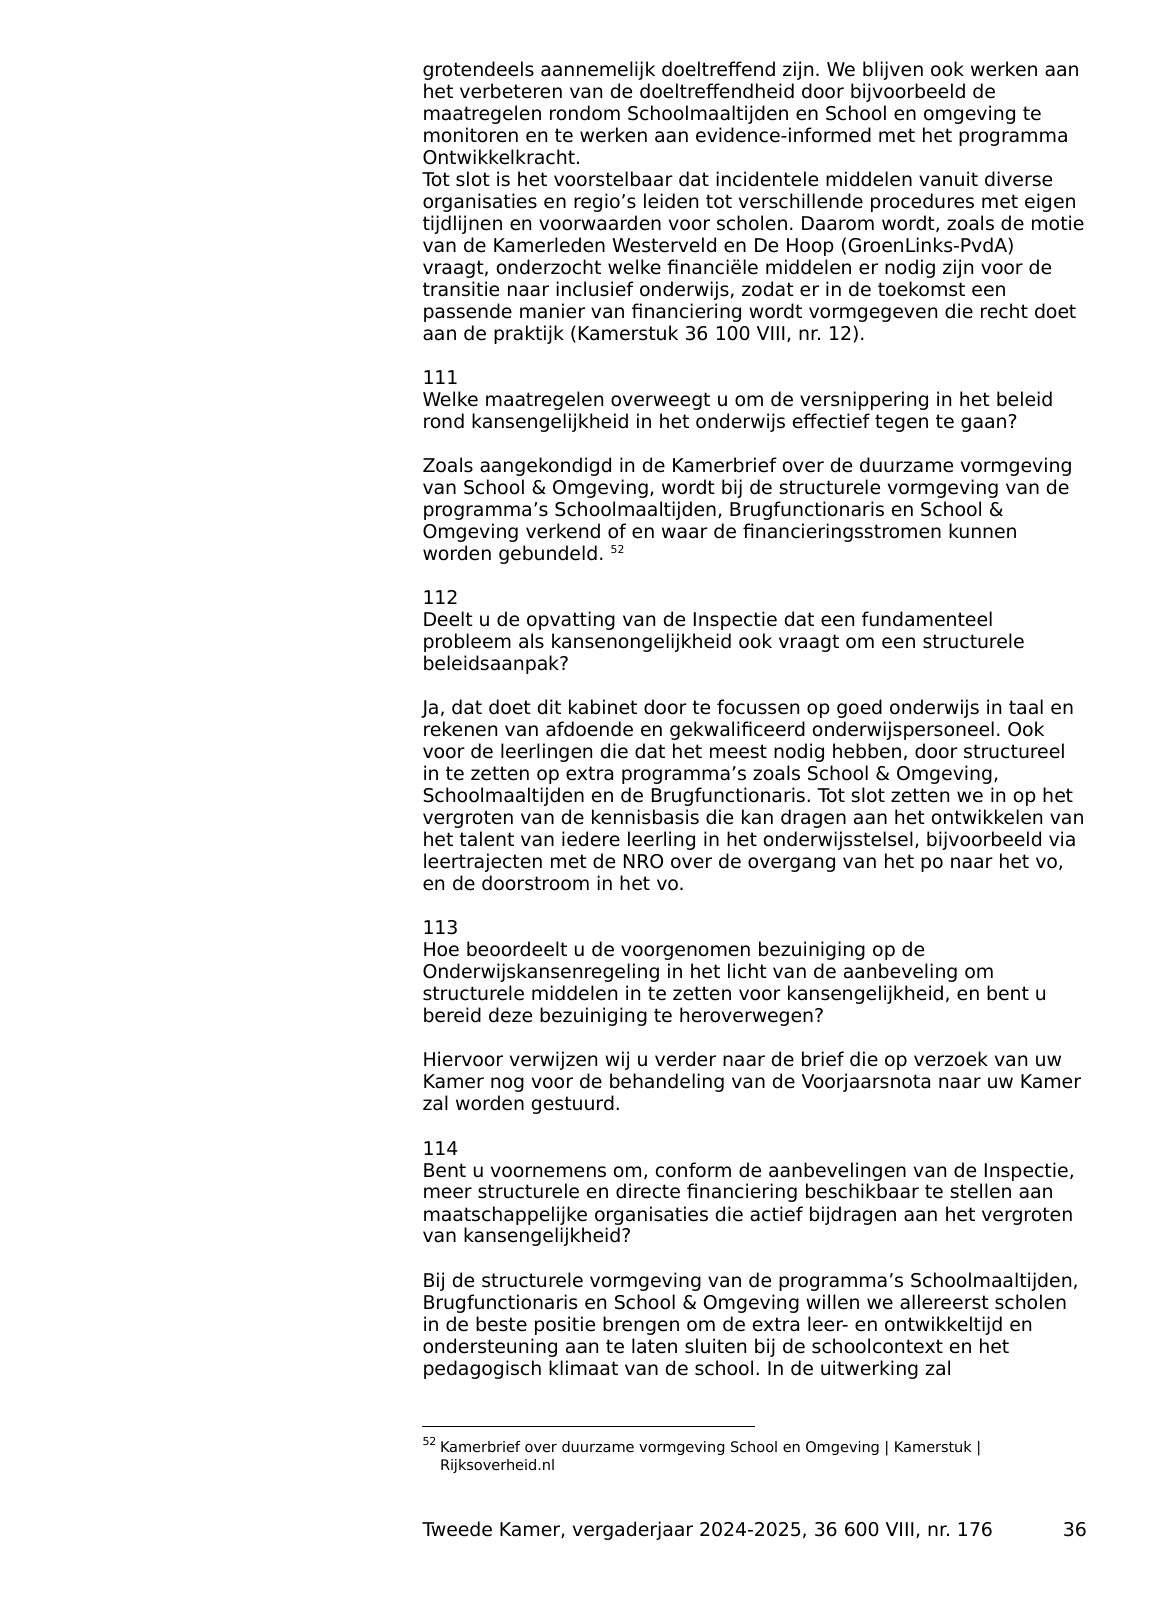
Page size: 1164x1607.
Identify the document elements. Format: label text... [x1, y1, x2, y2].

text Zoals aangekondigd in de Kamerbrief over de duurzame vormgeving van School & Omgeving, wordt bij de structurele vormgeving van de programma’s Schoolmaaltijden, Brugfunctionaris en School & Omgeving verkend of en waar de financieringsstromen kunnen worden gebundeld. [422, 455, 1087, 565]
text grotendeels aannemelijk doeltreffend zijn. We blijven ook werken aan het verbeteren van de doeltreffendheid door bijvoorbeeld de maatregelen rondom Schoolmaaltijden en School en omgeving te monitoren en te werken aan evidence-informed met het programma Ontwikkelkracht. [422, 59, 1087, 169]
text Bent u voornemens om, conform de aanbevelingen van de Inspectie, meer structurele en directe financiering beschikbaar te stellen aan maatschappelijke organisaties die actief bijdragen aan het vergroten van kansengelijkheid? [422, 1159, 1087, 1247]
text 112 [422, 587, 1087, 609]
text Bij de structurele vormgeving van de programma’s Schoolmaaltijden, Brugfunctionaris en School & Omgeving willen we allereerst scholen in de beste positie brengen om de extra leer- en ontwikkeltijd en ondersteuning aan te laten sluiten bij de schoolcontext en het pedagogisch klimaat van de school. In de uitwerking zal [422, 1269, 1087, 1379]
text Hoe beoordeelt u de voorgenomen bezuiniging op de Onderwijskansenregeling in het licht van de aanbeveling om structurele middelen in te zetten voor kansengelijkheid, en bent u bereid deze bezuiniging te heroverwegen? [422, 939, 1087, 1027]
text Tot slot is het voorstelbaar dat incidentele middelen vanuit diverse organisaties en regio’s leiden tot verschillende procedures met eigen tijdlijnen en voorwaarden voor scholen. Daarom wordt, zoals de motie van de Kamerleden Westerveld en De Hoop (GroenLinks-PvdA) vraagt, onderzocht welke financiële middelen er nodig zijn voor de transitie naar inclusief onderwijs, zodat er in de toekomst een passende manier van financiering wordt vormgegeven die recht doet aan de praktijk (Kamerstuk 36 100 VIII, nr. 12). [422, 169, 1087, 345]
text Deelt u de opvatting van de Inspectie dat een fundamenteel probleem als kansenongelijkheid ook vraagt om een structurele beleidsaanpak? [422, 609, 1087, 675]
text Kamerbrief over duurzame vormgeving School en Omgeving | Kamerstuk | Rijksoverheid.nl [422, 1435, 1087, 1474]
text Ja, dat doet dit kabinet door te focussen op goed onderwijs in taal en rekenen van afdoende en gekwalificeerd onderwijspersoneel. Ook voor de leerlingen die dat het meest nodig hebben, door structureel in te zetten op extra programma’s zoals School & Omgeving, Schoolmaaltijden en de Brugfunctionaris. Tot slot zetten we in op het vergroten van de kennisbasis die kan dragen aan het ontwikkelen van het talent van iedere leerling in het onderwijsstelsel, bijvoorbeeld via leertrajecten met de NRO over de overgang van het po naar het vo, en de doorstroom in het vo. [422, 697, 1087, 895]
text 114 [422, 1137, 1087, 1159]
text 113 [422, 917, 1087, 939]
text Welke maatregelen overweegt u om de versnippering in het beleid rond kansengelijkheid in het onderwijs effectief tegen te gaan? [422, 389, 1087, 433]
text Hiervoor verwijzen wij u verder naar de brief die op verzoek van uw Kamer nog voor de behandeling van de Voorjaarsnota naar uw Kamer zal worden gestuurd. [422, 1049, 1087, 1115]
text 111 [422, 367, 1087, 389]
